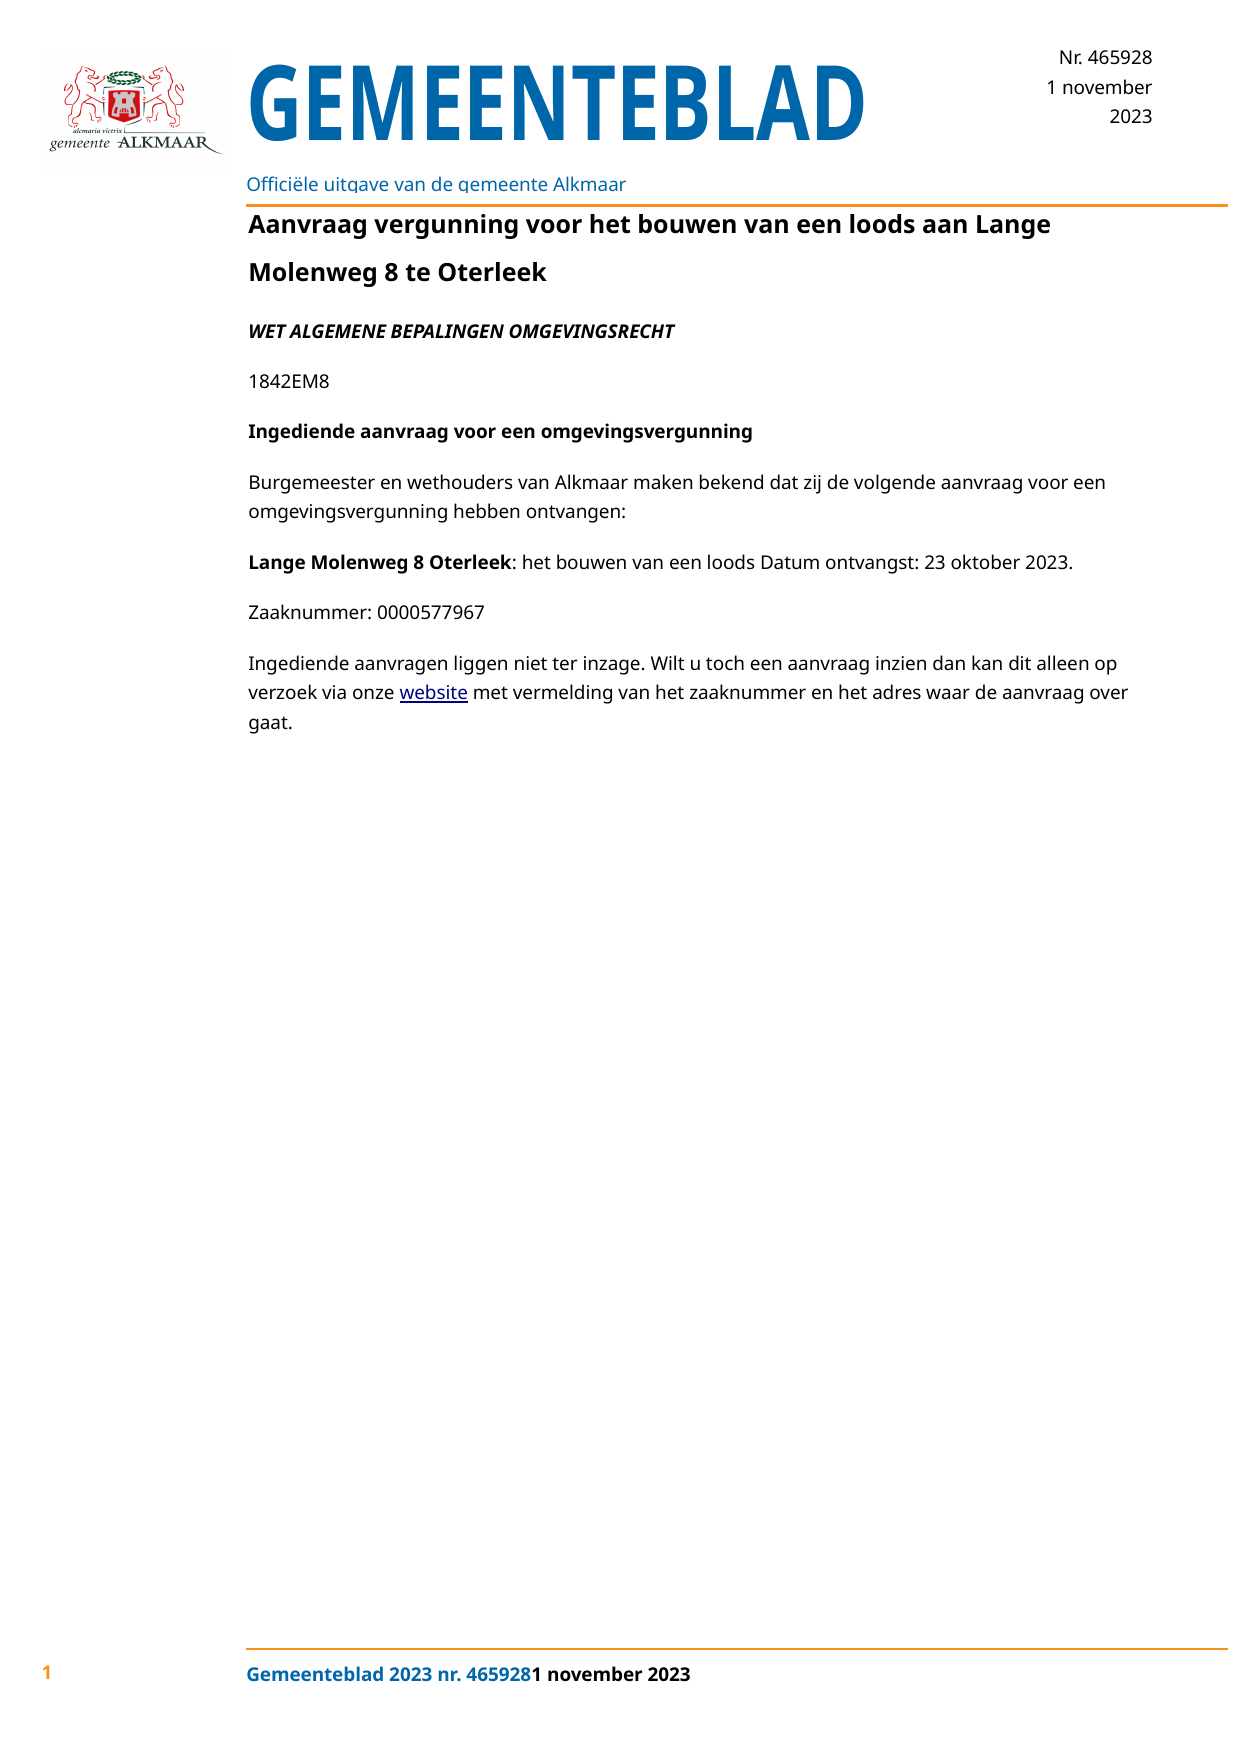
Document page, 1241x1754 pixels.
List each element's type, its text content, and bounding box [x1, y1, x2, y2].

text Burgemeester en wethouders van Alkmaar maken bekend dat zij de volgende aanvraag voor een omgevingsvergunning hebben ontvangen: [248, 469, 1152, 524]
text Zaaknummer: 0000577967 [248, 599, 1152, 625]
text Lange Molenweg 8 Oterleek: het bouwen van een loods Datum ontvangst: 23 oktober 2023. [248, 549, 1152, 575]
text 1842EM8 [248, 368, 1152, 394]
picture [41, 47, 231, 172]
text Aanvraag vergunning voor het bouwen van een loods aan Lange Molenweg 8 te Oterleek [248, 207, 1152, 288]
text Ingediende aanvragen liggen niet ter inzage. Wilt u toch een aanvraag inzien dan kan dit alleen op verzoek via onze website met vermelding van het zaaknummer en het adres waar de aanvraag over gaat. [248, 650, 1152, 735]
text WET ALGEMENE BEPALINGEN OMGEVINGSRECHT [248, 318, 1152, 344]
text Ingediende aanvraag voor een omgevingsvergunning [248, 419, 1152, 444]
